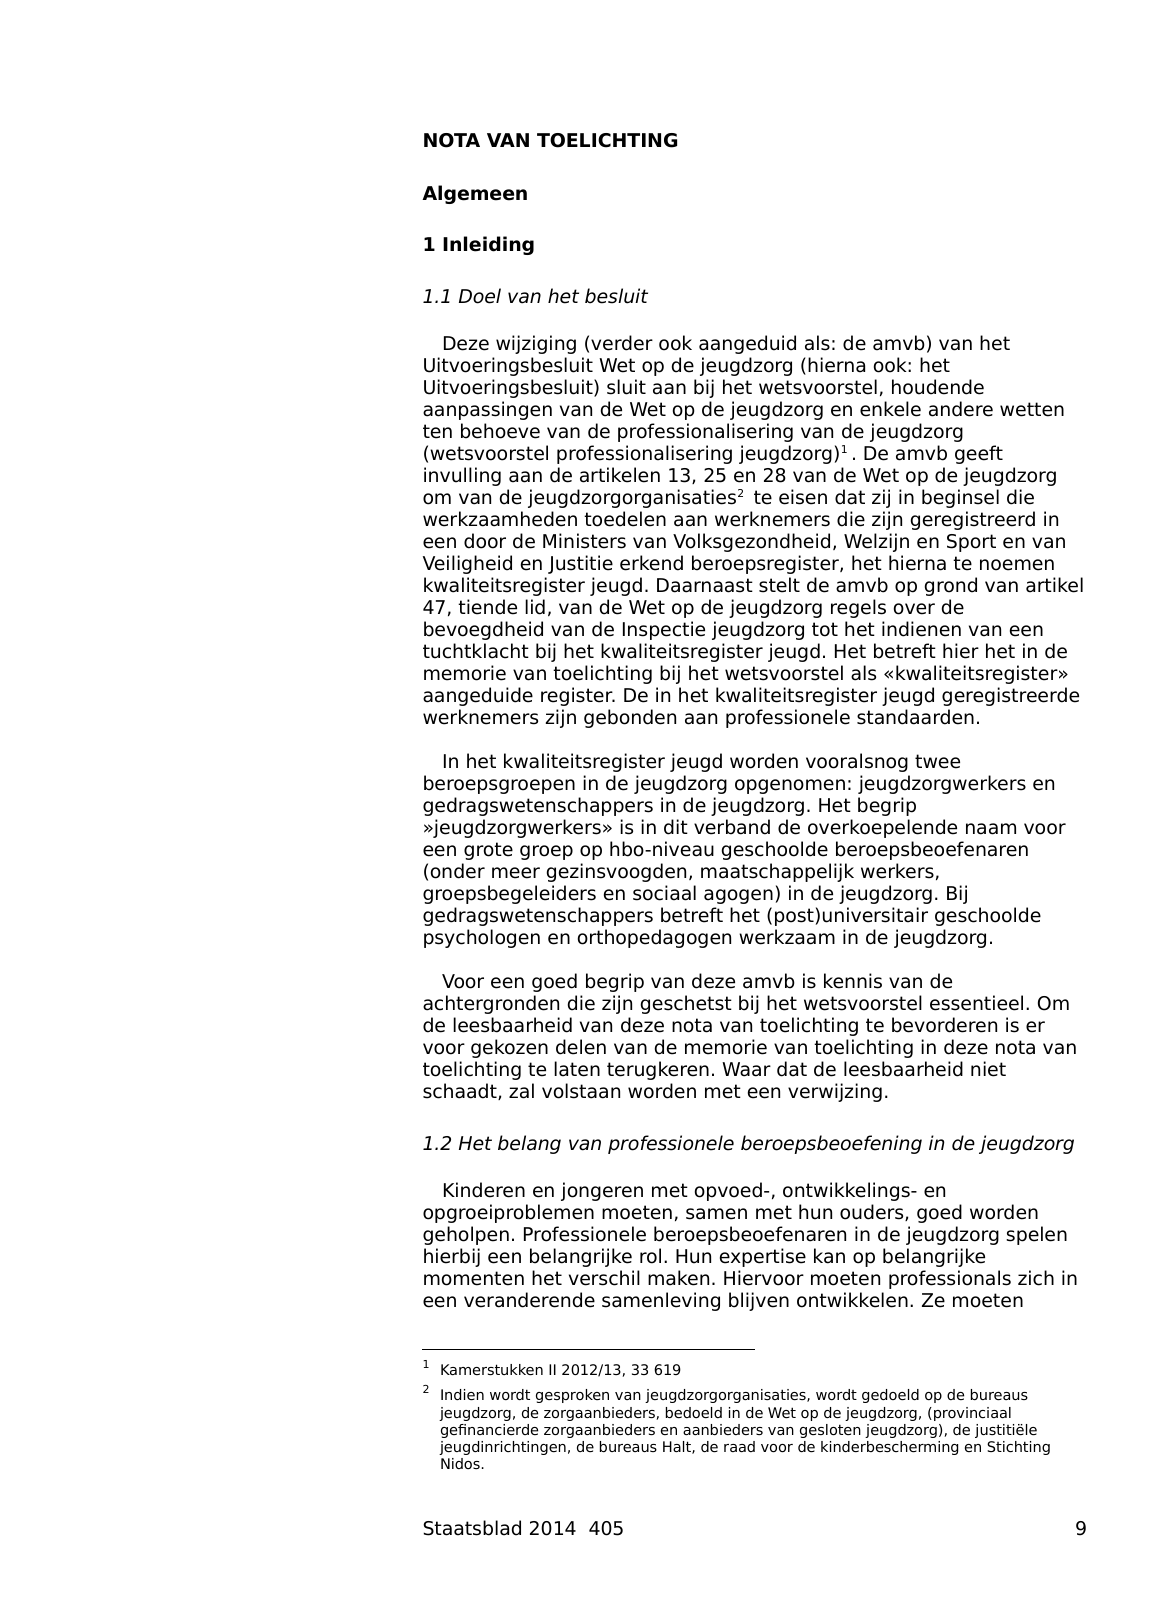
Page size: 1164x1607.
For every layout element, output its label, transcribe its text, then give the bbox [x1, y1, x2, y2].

text In het kwaliteitsregister jeugd worden vooralsnog twee beroepsgroepen in de jeugdzorg opgenomen: jeugdzorgwerkers en gedragswetenschappers in de jeugdzorg. Het begrip »jeugdzorgwerkers» is in dit verband de overkoepelende naam voor een grote groep op hbo-niveau geschoolde beroepsbeoefenaren (onder meer gezinsvoogden, maatschappelijk werkers, groepsbegeleiders en sociaal agogen) in de jeugdzorg. Bij gedragswetenschappers betreft het (post)universitair geschoolde psychologen en orthopedagogen werkzaam in de jeugdzorg. [422, 751, 1087, 949]
subtitle NOTA VAN TOELICHTING [422, 130, 1087, 152]
text Indien wordt gesproken van jeugdzorgorganisaties, wordt gedoeld op de bureaus jeugdzorg, de zorgaanbieders, bedoeld in de Wet op de jeugdzorg, (provinciaal gefinancierde zorgaanbieders en aanbieders van gesloten jeugdzorg), de justitiële jeugdinrichtingen, de bureaus Halt, de raad voor de kinderbescherming en Stichting Nidos. [422, 1383, 1087, 1473]
subtitle Algemeen [422, 182, 1087, 204]
text Kinderen en jongeren met opvoed-, ontwikkelings- en opgroeiproblemen moeten, samen met hun ouders, goed worden geholpen. Professionele beroepsbeoefenaren in de jeugdzorg spelen hierbij een belangrijke rol. Hun expertise kan op belangrijke momenten het verschil maken. Hiervoor moeten professionals zich in een veranderende samenleving blijven ontwikkelen. Ze moeten [422, 1180, 1087, 1312]
text Kamerstukken II 2012/13, 33 619 [422, 1358, 1087, 1380]
subtitle 1.2 Het belang van professionele beroepsbeoefening in de jeugdzorg [422, 1133, 1087, 1155]
text Deze wijziging (verder ook aangeduid als: de amvb) van het Uitvoeringsbesluit Wet op de jeugdzorg (hierna ook: het Uitvoeringsbesluit) sluit aan bij het wetsvoorstel, houdende aanpassingen van de Wet op de jeugdzorg en enkele andere wetten ten behoeve van de professionalisering van de jeugdzorg (wetsvoorstel professionalisering jeugdzorg). De amvb geeft invulling aan de artikelen 13, 25 en 28 van de Wet op de jeugdzorg om van de jeugdzorgorganisaties te eisen dat zij in beginsel die werkzaamheden toedelen aan werknemers die zijn geregistreerd in een door de Ministers van Volksgezondheid, Welzijn en Sport en van Veiligheid en Justitie erkend beroepsregister, het hierna te noemen kwaliteitsregister jeugd. Daarnaast stelt de amvb op grond van artikel 47, tiende lid, van de Wet op de jeugdzorg regels over de bevoegdheid van de Inspectie jeugdzorg tot het indienen van een tuchtklacht bij het kwaliteitsregister jeugd. Het betreft hier het in de memorie van toelichting bij het wetsvoorstel als «kwaliteitsregister» aangeduide register. De in het kwaliteitsregister jeugd geregistreerde werknemers zijn gebonden aan professionele standaarden. [422, 333, 1087, 729]
subtitle 1 Inleiding [422, 234, 1087, 256]
subtitle 1.1 Doel van het besluit [422, 286, 1087, 308]
text Voor een goed begrip van deze amvb is kennis van de achtergronden die zijn geschetst bij het wetsvoorstel essentieel. Om de leesbaarheid van deze nota van toelichting te bevorderen is er voor gekozen delen van de memorie van toelichting in deze nota van toelichting te laten terugkeren. Waar dat de leesbaarheid niet schaadt, zal volstaan worden met een verwijzing. [422, 971, 1087, 1103]
